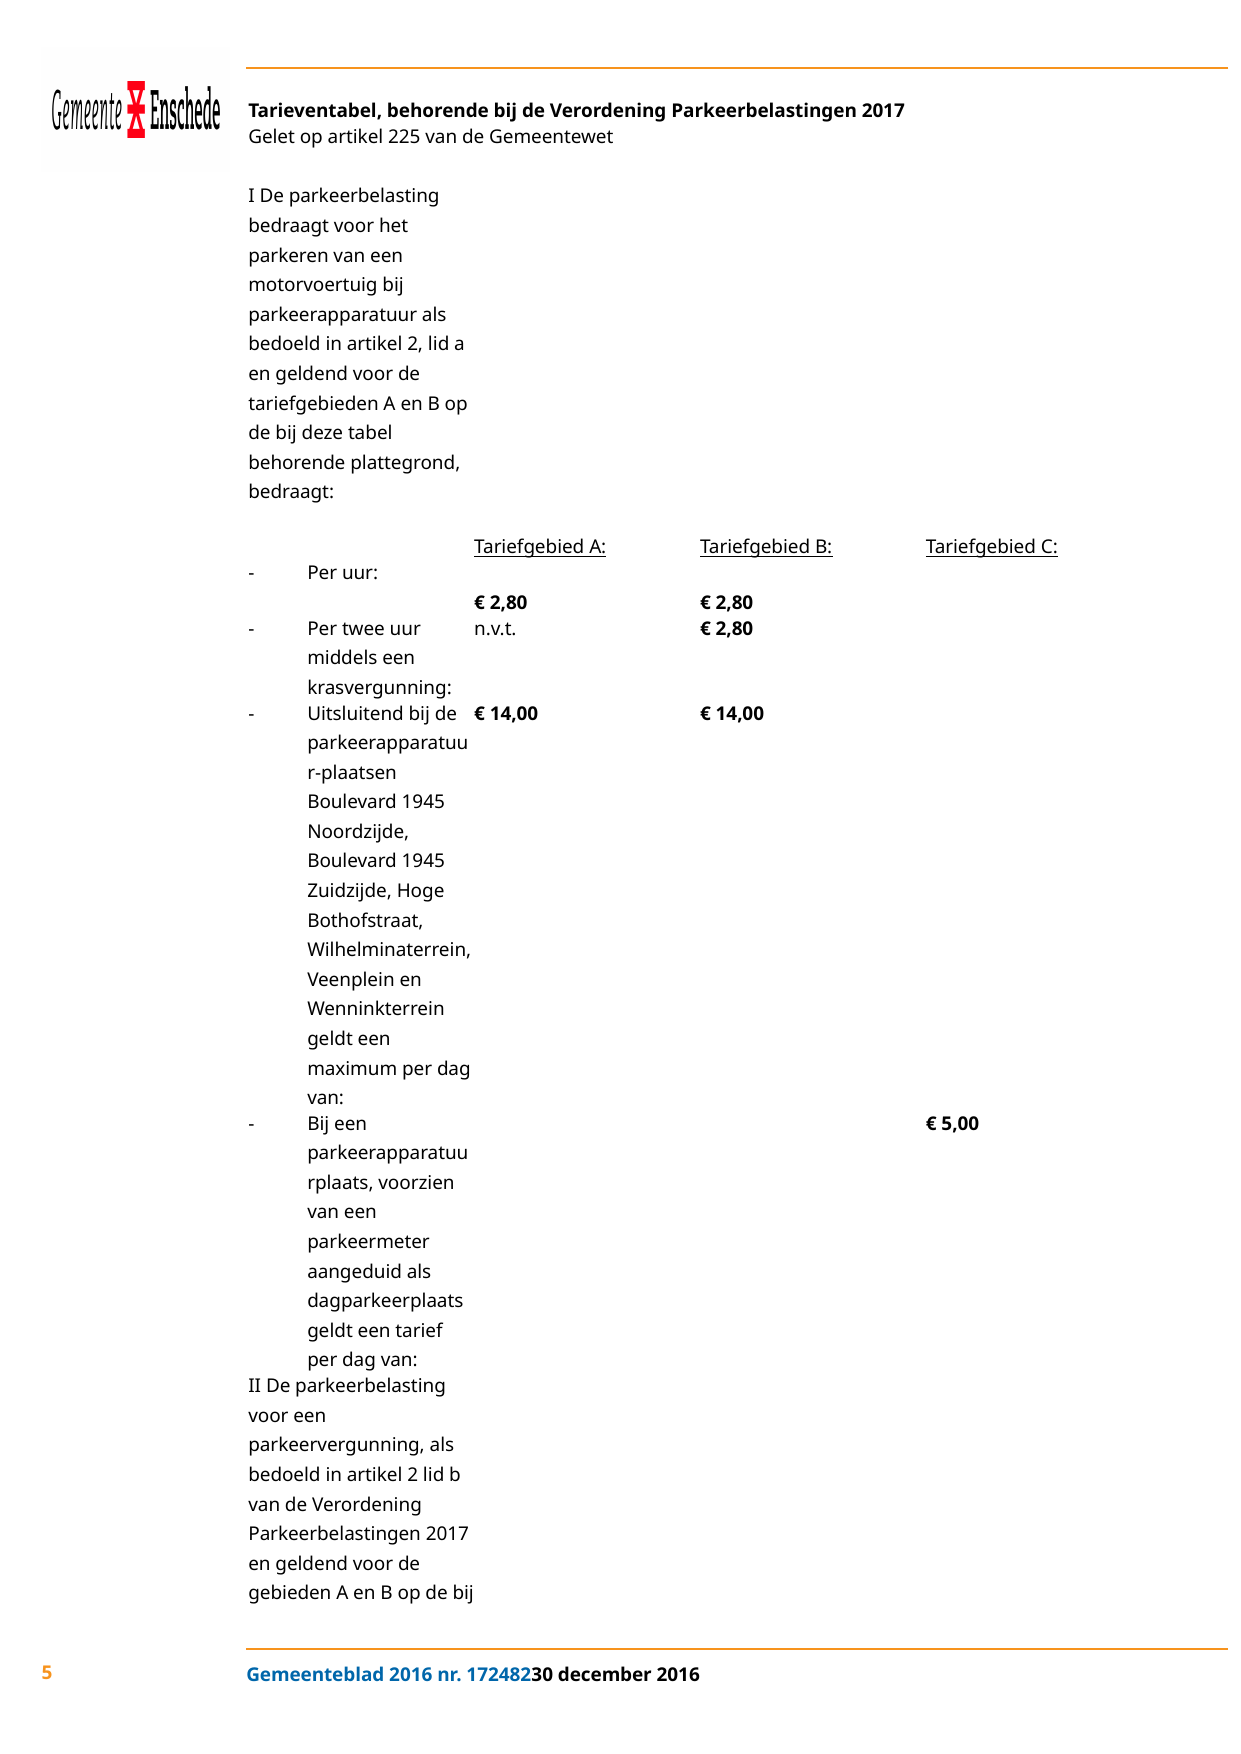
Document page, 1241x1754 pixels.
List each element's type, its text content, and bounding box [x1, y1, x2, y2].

table_cell Tariefgebied C: [926, 504, 1152, 559]
table_cell [248, 504, 474, 559]
table_cell Tariefgebied B: [700, 504, 926, 559]
table_cell € 14,00 [700, 700, 926, 1110]
table_cell € 5,00 [926, 1110, 1152, 1372]
table_cell € 2,80 [474, 560, 700, 615]
table_cell Bij een parkeerapparatuurplaats, voorzien van een parkeermeter aangeduid als dagparkeerplaats geldt een tarief per dag van: [248, 1110, 474, 1372]
table_cell [926, 615, 1152, 700]
text Gelet op artikel 225 van de Gemeentewet [248, 123, 1152, 149]
table_cell € 2,80 [700, 615, 926, 700]
table_cell n.v.t. [474, 615, 700, 700]
picture [41, 47, 231, 172]
text Tarieventabel, behorende bij de Verordening Parkeerbelastingen 2017 [248, 95, 1152, 123]
table_cell [926, 560, 1152, 615]
table_cell [474, 1110, 700, 1372]
table_cell II De parkeerbelasting voor een parkeervergunning, als bedoeld in artikel 2 lid b van de Verordening Parkeerbelastingen 2017 en geldend voor de gebieden A en B op de bij [248, 1373, 474, 1605]
table_cell Per uur: [248, 560, 474, 615]
table_cell € 14,00 [474, 700, 700, 1110]
table_cell € 2,80 [700, 560, 926, 615]
table_cell Per twee uur middels een krasvergunning: [248, 615, 474, 700]
table_cell Uitsluitend bij de parkeerapparatuur-plaatsen Boulevard 1945 Noordzijde, Boulevard 1945 Zuidzijde, Hoge Bothofstraat, Wilhelminaterrein, Veenplein en Wenninkterrein geldt een maximum per dag van: [248, 700, 474, 1110]
table_header I De parkeerbelasting bedraagt voor het parkeren van een motorvoertuig bij parkeerapparatuur als bedoeld in artikel 2, lid a en geldend voor de tariefgebieden A en B op de bij deze tabel behorende plattegrond, bedraagt: [248, 183, 474, 504]
table_cell [700, 1110, 926, 1372]
table_cell Tariefgebied A: [474, 504, 700, 559]
table_cell [926, 700, 1152, 1110]
